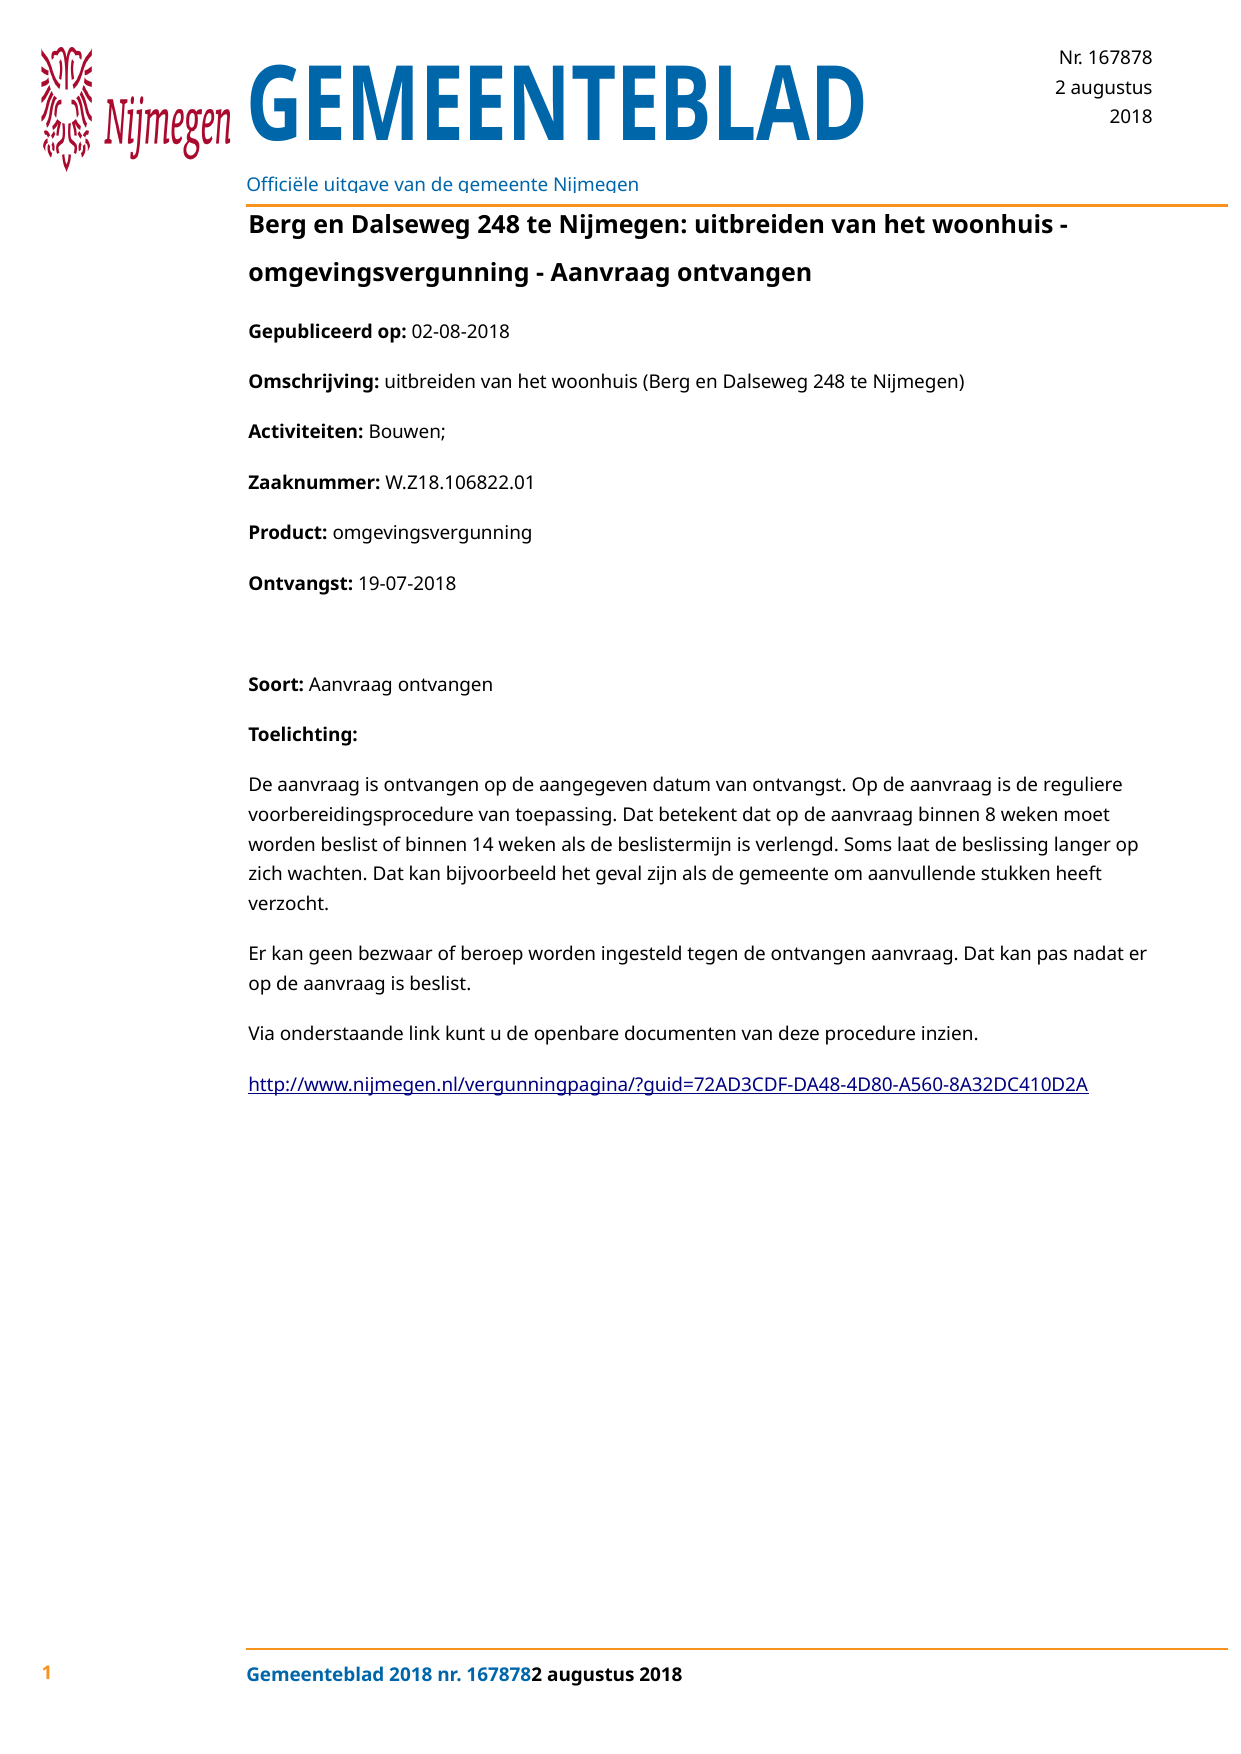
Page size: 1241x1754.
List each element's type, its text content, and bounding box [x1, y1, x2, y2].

text Via onderstaande link kunt u de openbare documenten van deze procedure inzien. [248, 1020, 1152, 1046]
text Omschrijving: uitbreiden van het woonhuis (Berg en Dalseweg 248 te Nijmegen) [248, 368, 1152, 394]
text De aanvraag is ontvangen op de aangegeven datum van ontvangst. Op de aanvraag is de reguliere voorbereidingsprocedure van toepassing. Dat betekent dat op de aanvraag binnen 8 weken moet worden beslist of binnen 14 weken als de beslistermijn is verlengd. Soms laat de beslissing langer op zich wachten. Dat kan bijvoorbeeld het geval zijn als de gemeente om aanvullende stukken heeft verzocht. [248, 772, 1152, 916]
text Er kan geen bezwaar of beroep worden ingesteld tegen de ontvangen aanvraag. Dat kan pas nadat er op de aanvraag is beslist. [248, 940, 1152, 996]
picture [41, 47, 231, 172]
text Gepubliceerd op: 02-08-2018 [248, 318, 1152, 344]
text Toelichting: [248, 721, 1152, 747]
text http://www.nijmegen.nl/vergunningpagina/?guid=72AD3CDF-DA48-4D80-A560-8A32DC410D2A [248, 1071, 1152, 1097]
text Berg en Dalseweg 248 te Nijmegen: uitbreiden van het woonhuis - omgevingsvergunning - Aanvraag ontvangen [248, 207, 1152, 288]
text Activiteiten: Bouwen; [248, 419, 1152, 444]
text Ontvangst: 19-07-2018 [248, 570, 1152, 596]
text Zaaknummer: W.Z18.106822.01 [248, 469, 1152, 495]
text Product: omgevingsvergunning [248, 519, 1152, 545]
text Soort: Aanvraag ontvangen [248, 671, 1152, 697]
